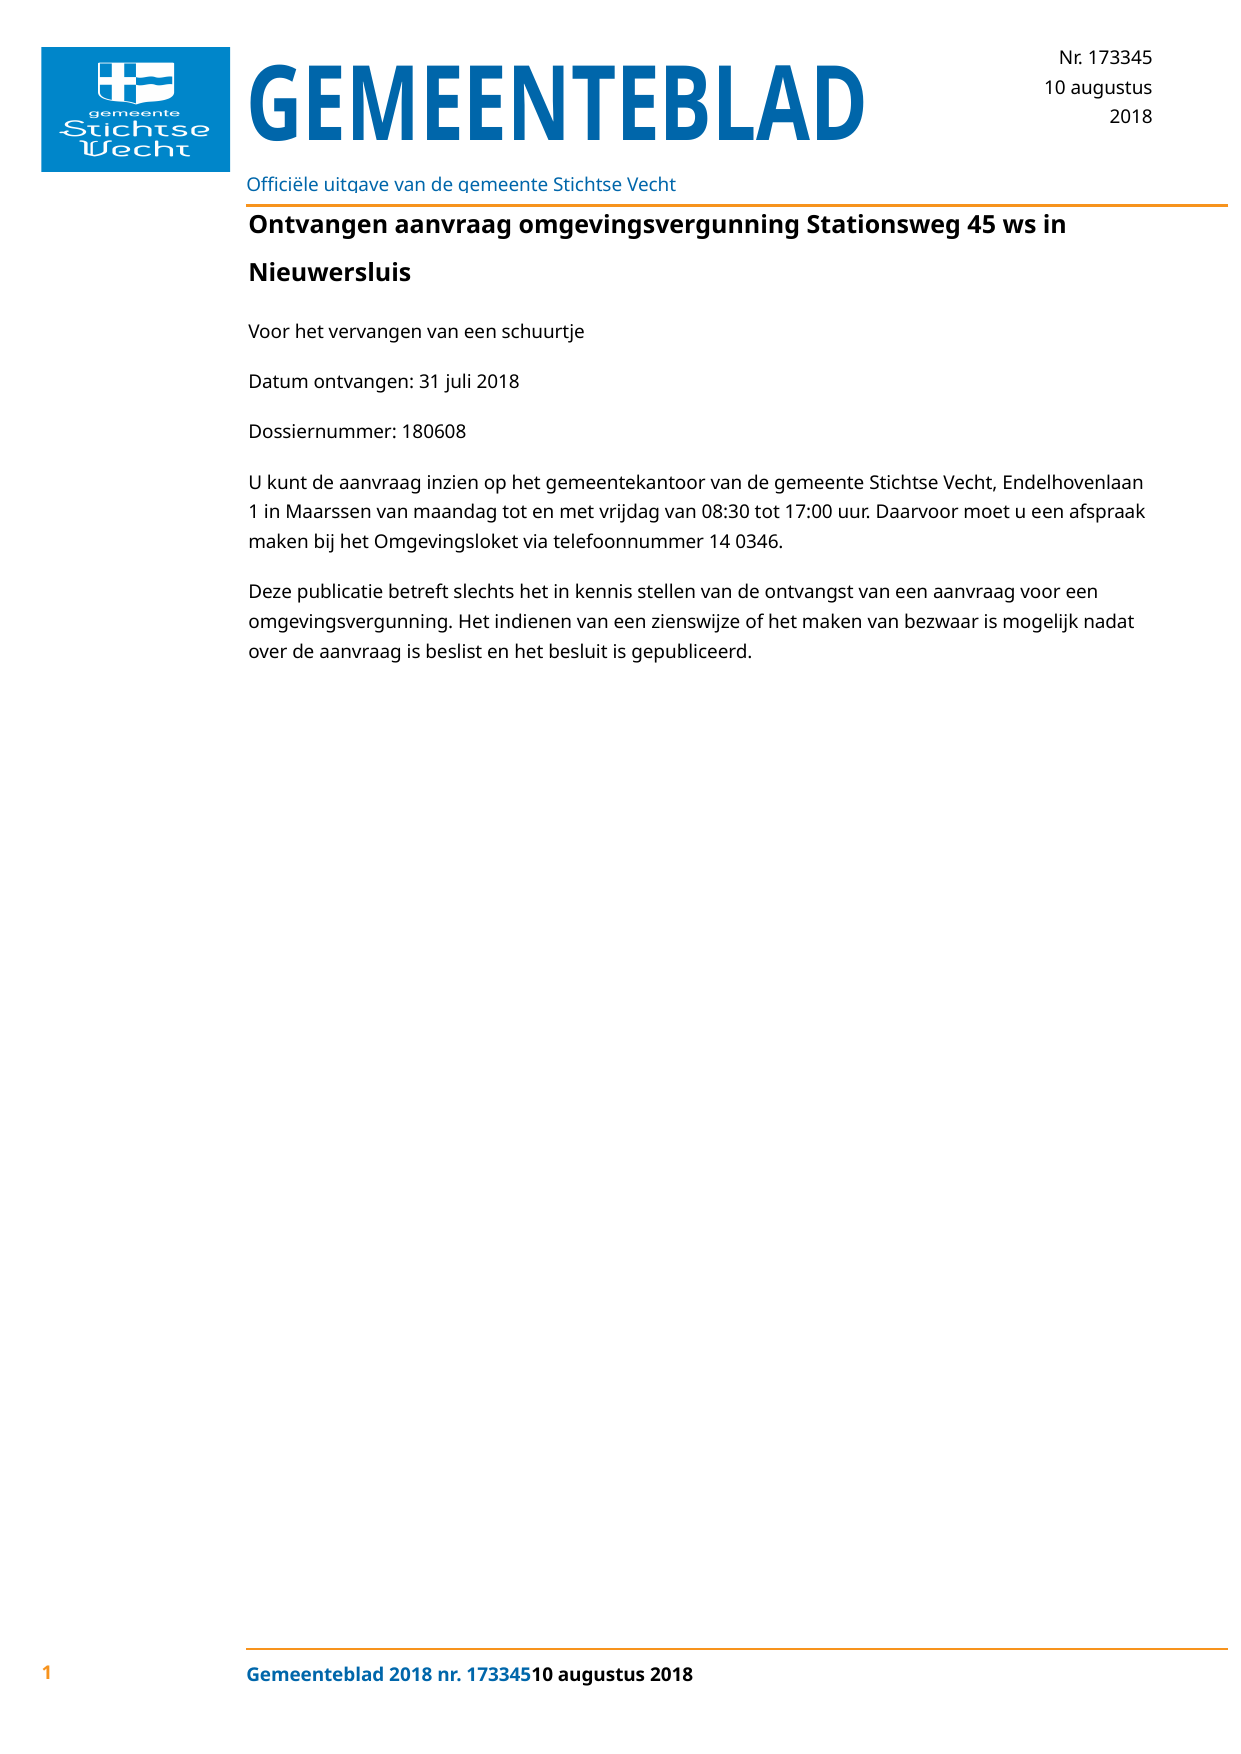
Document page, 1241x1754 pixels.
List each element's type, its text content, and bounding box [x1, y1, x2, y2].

text Datum ontvangen: 31 juli 2018 [248, 368, 1152, 394]
text Dossiernummer: 180608 [248, 419, 1152, 444]
text U kunt de aanvraag inzien op het gemeentekantoor van de gemeente Stichtse Vecht, Endelhovenlaan 1 in Maarssen van maandag tot en met vrijdag van 08:30 tot 17:00 uur. Daarvoor moet u een afspraak maken bij het Omgevingsloket via telefoonnummer 14 0346. [248, 469, 1152, 554]
text Ontvangen aanvraag omgevingsvergunning Stationsweg 45 ws in Nieuwersluis [248, 207, 1152, 288]
picture [99, 63, 135, 101]
text Voor het vervangen van een schuurtje [248, 318, 1152, 344]
text Deze publicatie betreft slechts het in kennis stellen van de ontvangst van een aanvraag voor een omgevingsvergunning. Het indienen van een zienswijze of het maken van bezwaar is mogelijk nadat over de aanvraag is beslist en het besluit is gepubliceerd. [248, 579, 1152, 664]
picture [137, 63, 174, 103]
